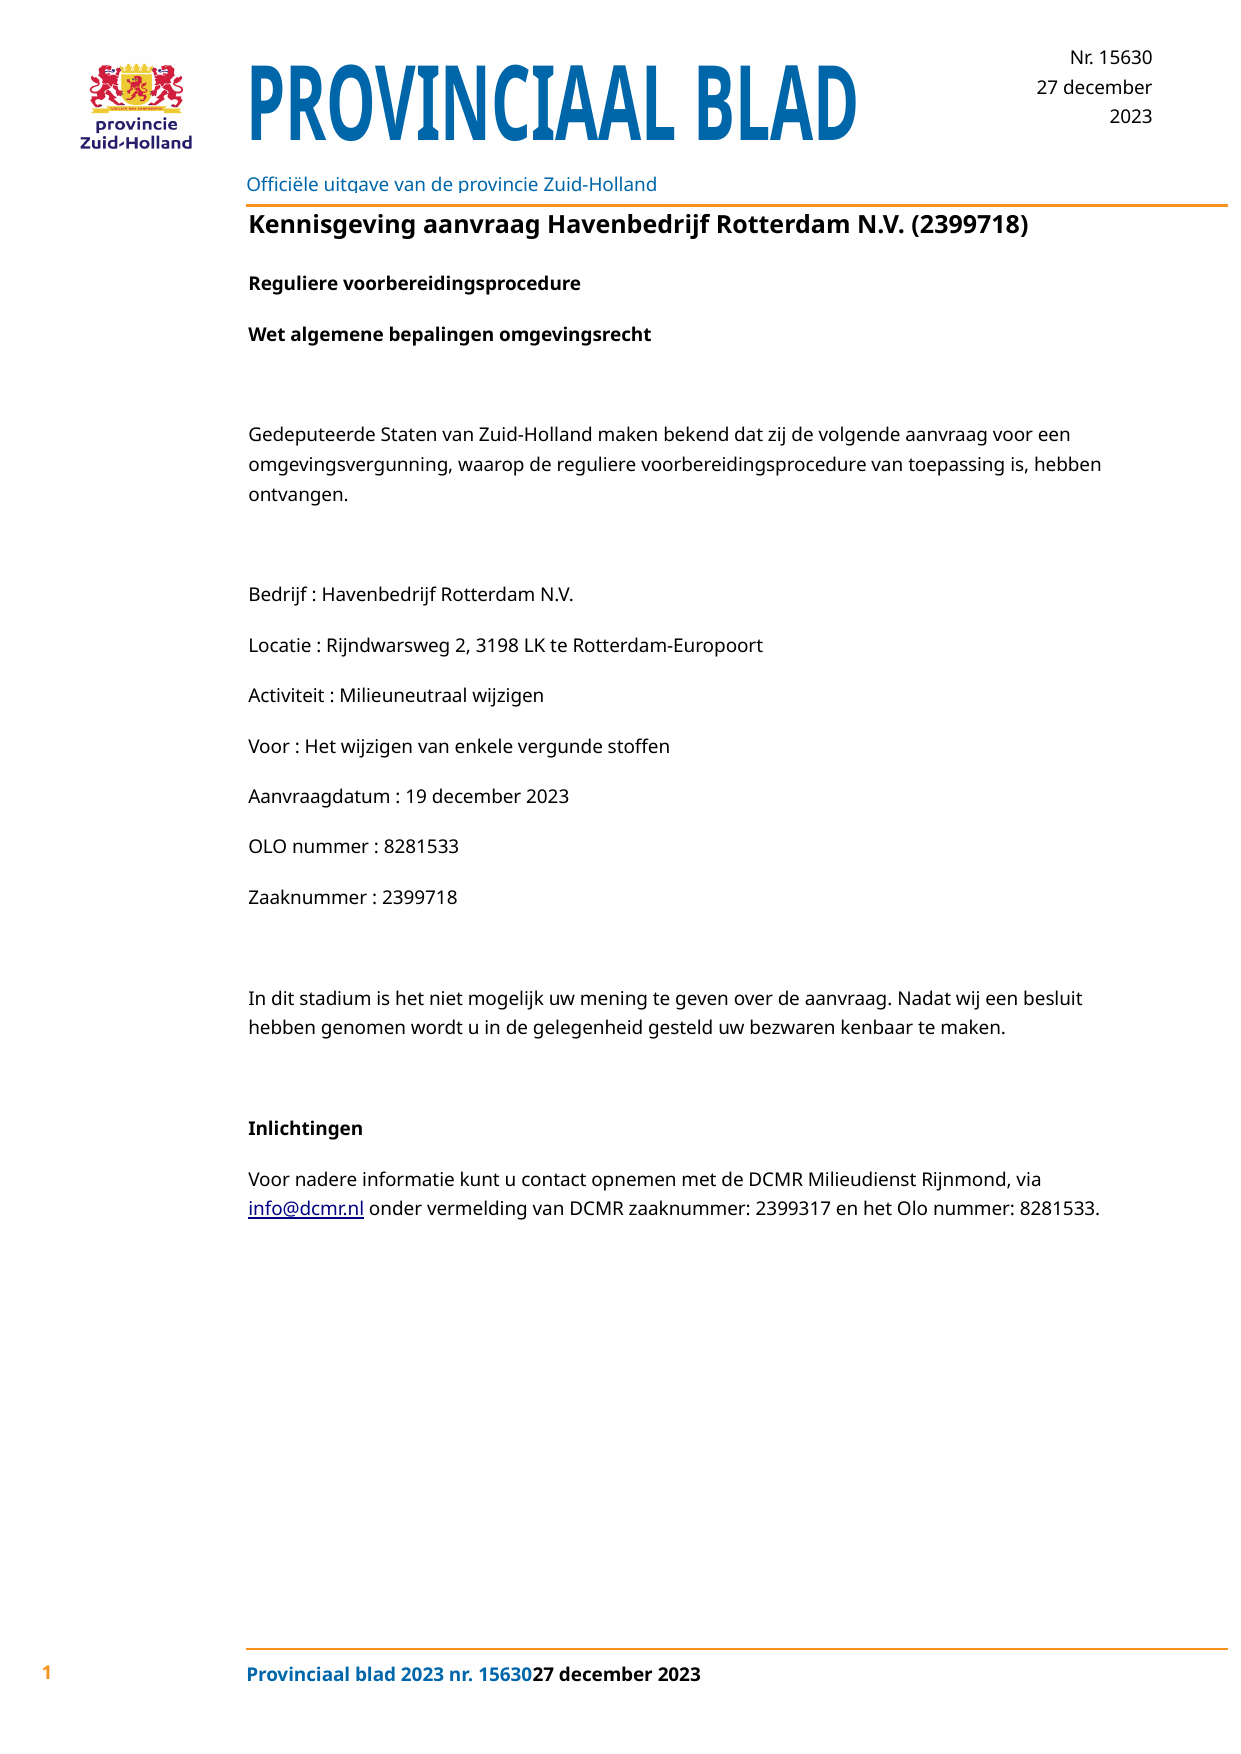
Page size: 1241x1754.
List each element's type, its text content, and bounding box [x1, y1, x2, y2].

picture [41, 47, 231, 172]
text Bedrijf : Havenbedrijf Rotterdam N.V. [248, 582, 1152, 607]
text Wet algemene bepalingen omgevingsrecht [248, 321, 1152, 346]
text Aanvraagdatum : 19 december 2023 [248, 783, 1152, 809]
text In dit stadium is het niet mogelijk uw mening te geven over de aanvraag. Nadat wij een besluit hebben genomen wordt u in de gelegenheid gesteld uw bezwaren kenbaar te maken. [248, 985, 1152, 1040]
text Voor nadere informatie kunt u contact opnemen met de DCMR Milieudienst Rijnmond, via info@dcmr.nl onder vermelding van DCMR zaaknummer: 2399317 en het Olo nummer: 8281533. [248, 1166, 1152, 1221]
text Voor : Het wijzigen van enkele vergunde stoffen [248, 733, 1152, 758]
text Inlichtingen [248, 1115, 1152, 1141]
text Locatie : Rijndwarsweg 2, 3198 LK te Rotterdam-Europoort [248, 632, 1152, 658]
text Activiteit : Milieuneutraal wijzigen [248, 682, 1152, 708]
text Gedeputeerde Staten van Zuid-Holland maken bekend dat zij de volgende aanvraag voor een omgevingsvergunning, waarop de reguliere voorbereidingsprocedure van toepassing is, hebben ontvangen. [248, 422, 1152, 506]
text Kennisgeving aanvraag Havenbedrijf Rotterdam N.V. (2399718) [248, 207, 1152, 241]
text Zaaknummer : 2399718 [248, 884, 1152, 910]
text Reguliere voorbereidingsprocedure [248, 270, 1152, 296]
text OLO nummer : 8281533 [248, 834, 1152, 859]
